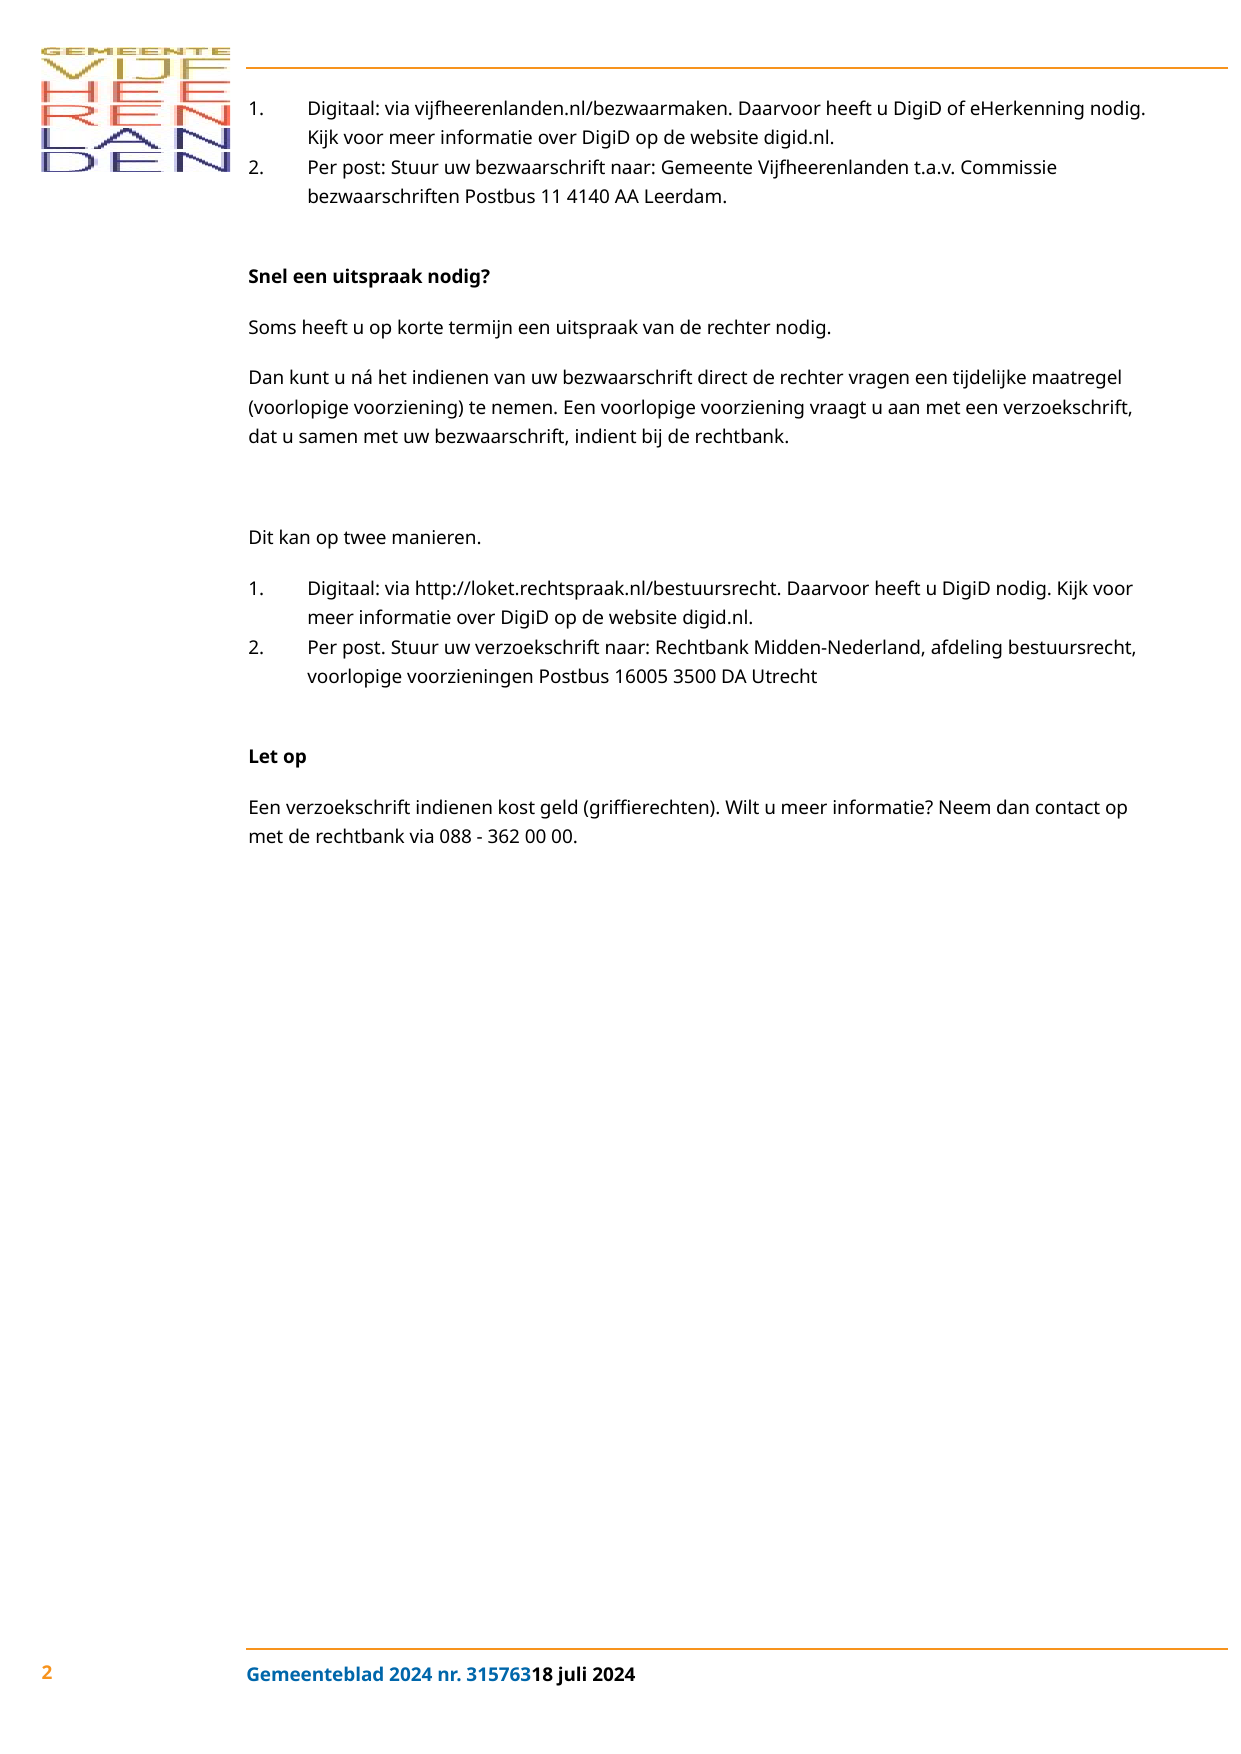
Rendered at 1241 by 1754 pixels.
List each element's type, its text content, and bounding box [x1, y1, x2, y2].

text Snel een uitspraak nodig? [248, 263, 1152, 289]
text Een verzoekschrift indienen kost geld (griffierechten). Wilt u meer informatie? Neem dan contact op met de rechtbank via 088 - 362 00 00. [248, 794, 1152, 849]
list Per post. Stuur uw verzoekschrift naar: Rechtbank Midden-Nederland, afdeling bestuursrecht, voorlopige voorzieningen Postbus 16005 3500 DA Utrecht [248, 634, 1152, 689]
picture [41, 47, 231, 172]
text Dit kan op twee manieren. [248, 524, 1152, 550]
text Soms heeft u op korte termijn een uitspraak van de rechter nodig. [248, 314, 1152, 340]
list Digitaal: via vijfheerenlanden.nl/bezwaarmaken. Daarvoor heeft u DigiD of eHerkenning nodig. Kijk voor meer informatie over DigiD op de website digid.nl. [248, 95, 1152, 150]
list Per post: Stuur uw bezwaarschrift naar: Gemeente Vijfheerenlanden t.a.v. Commissie bezwaarschriften Postbus 11 4140 AA Leerdam. [248, 154, 1152, 209]
text Let op [248, 743, 1152, 769]
list Digitaal: via http://loket.rechtspraak.nl/bestuursrecht. Daarvoor heeft u DigiD nodig. Kijk voor meer informatie over DigiD op de website digid.nl. [248, 575, 1152, 630]
text Dan kunt u ná het indienen van uw bezwaarschrift direct de rechter vragen een tijdelijke maatregel (voorlopige voorziening) te nemen. Een voorlopige voorziening vraagt u aan met een verzoekschrift, dat u samen met uw bezwaarschrift, indient bij de rechtbank. [248, 364, 1152, 449]
